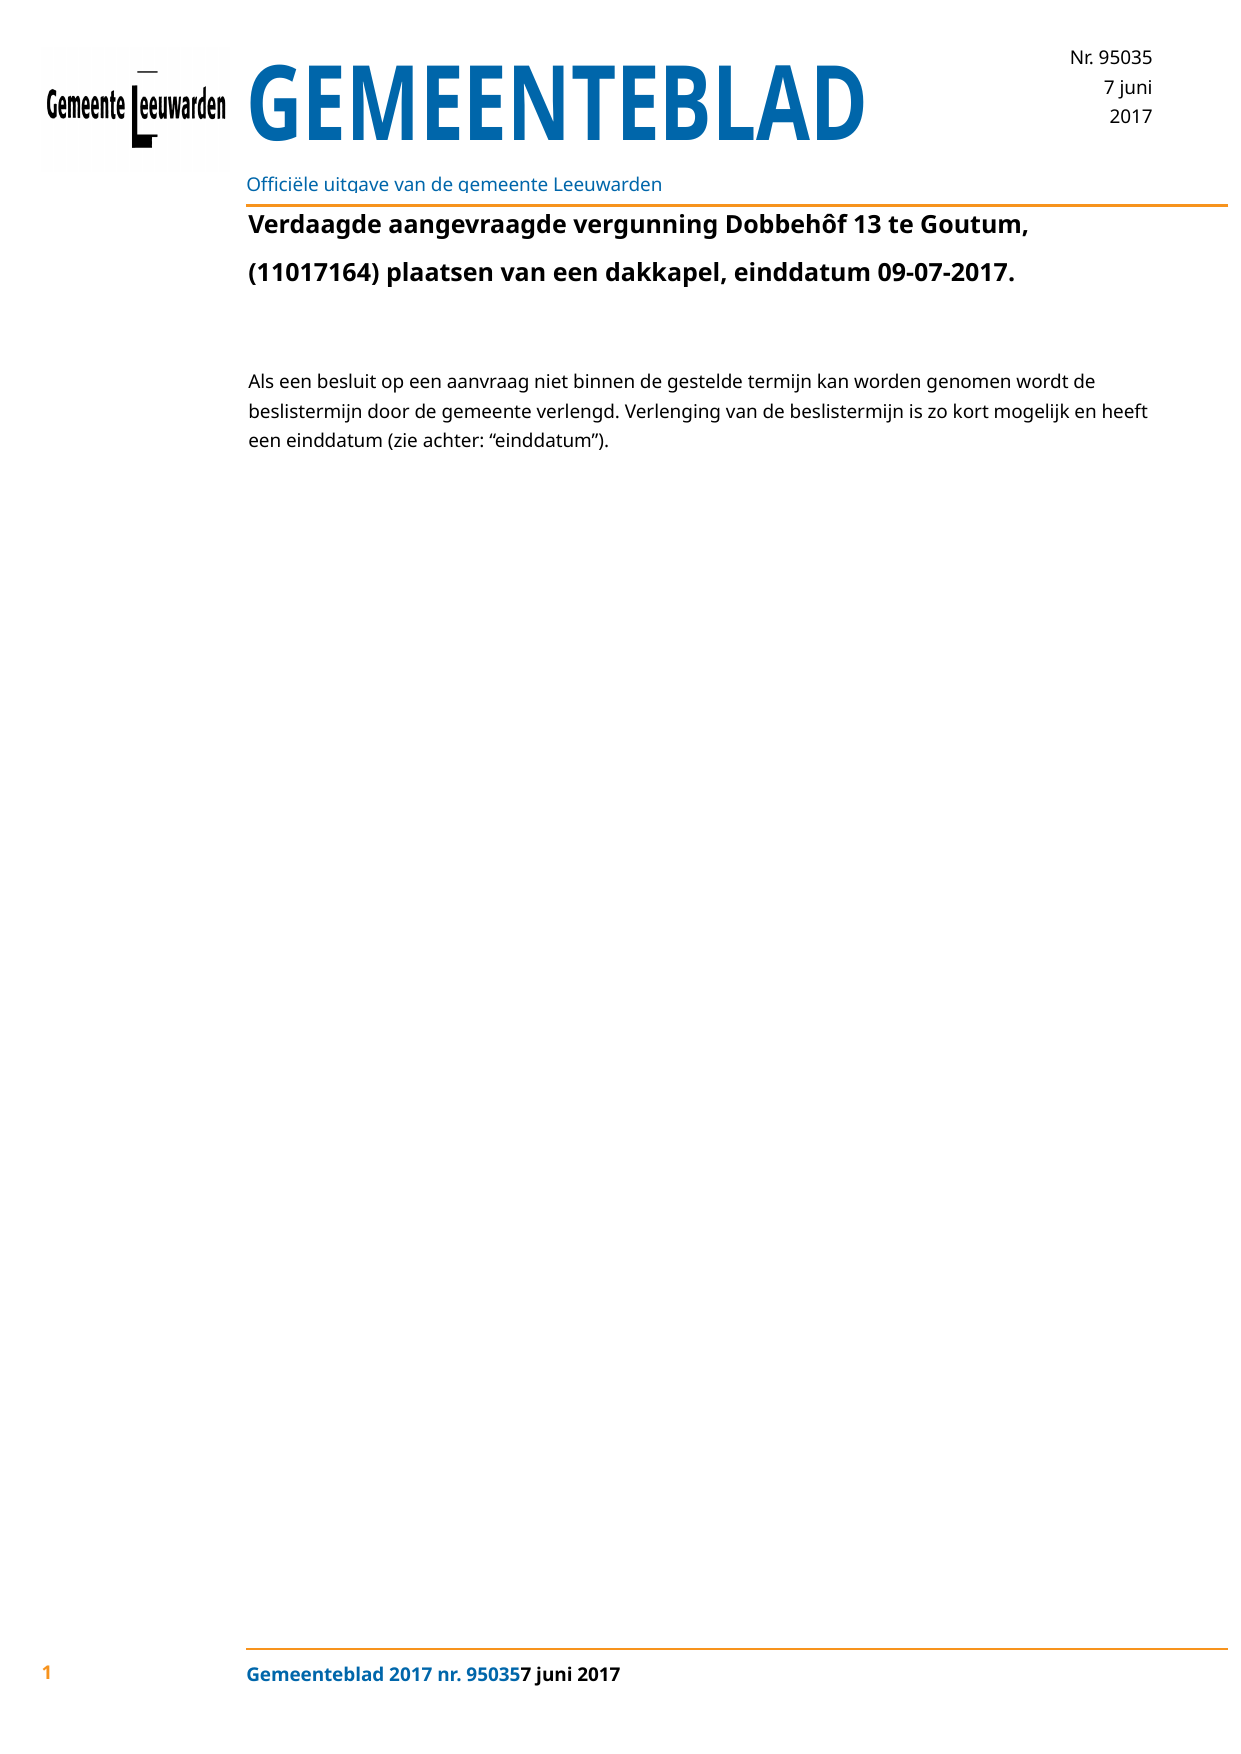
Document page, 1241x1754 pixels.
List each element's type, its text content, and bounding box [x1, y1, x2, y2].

text Als een besluit op een aanvraag niet binnen de gestelde termijn kan worden genomen wordt de beslistermijn door de gemeente verlengd. Verlenging van de beslistermijn is zo kort mogelijk en heeft een einddatum (zie achter: “einddatum”). [248, 368, 1152, 453]
picture [41, 47, 231, 172]
text Verdaagde aangevraagde vergunning Dobbehôf 13 te Goutum, (11017164) plaatsen van een dakkapel, einddatum 09-07-2017. [248, 207, 1152, 288]
